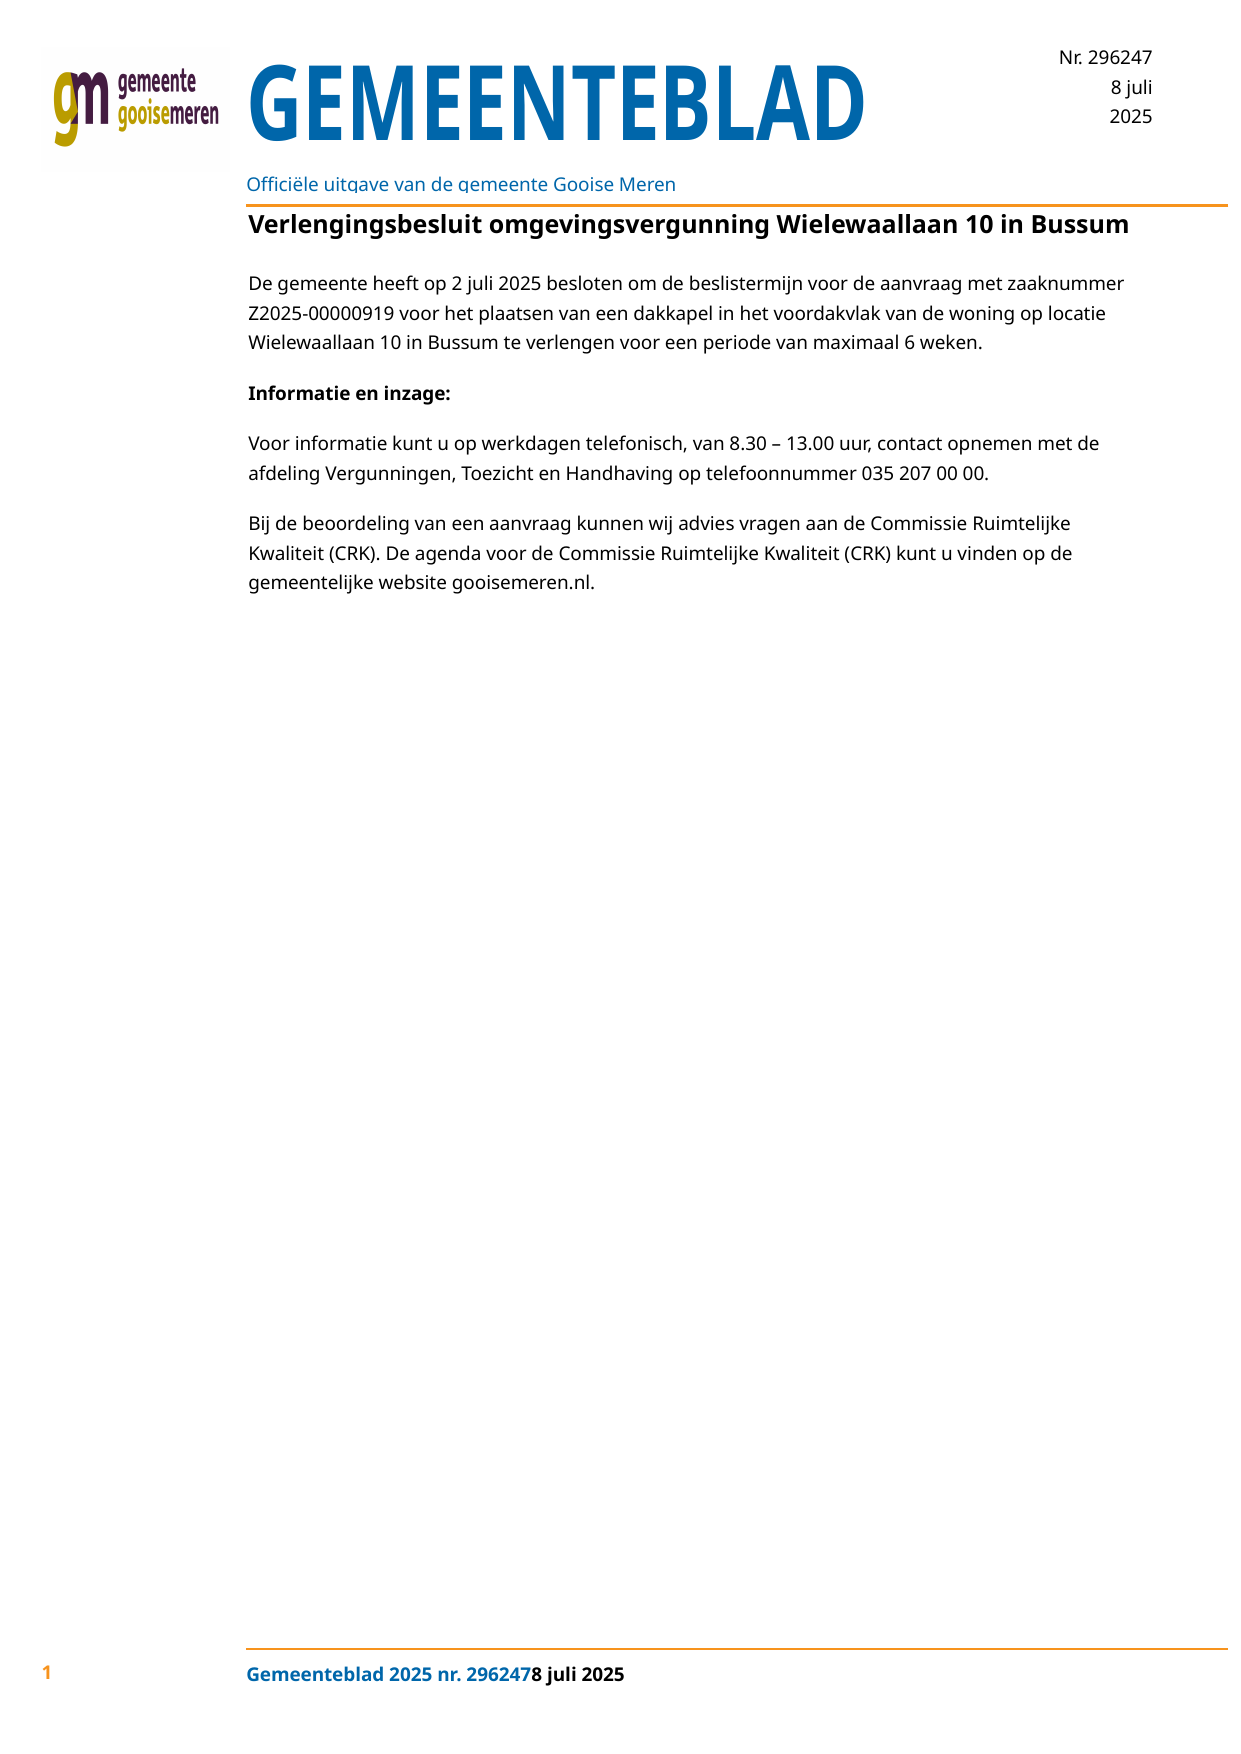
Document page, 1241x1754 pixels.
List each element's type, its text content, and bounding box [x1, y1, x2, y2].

text Verlengingsbesluit omgevingsvergunning Wielewaallaan 10 in Bussum [248, 207, 1152, 241]
picture [41, 47, 231, 172]
text Bij de beoordeling van een aanvraag kunnen wij advies vragen aan de Commissie Ruimtelijke Kwaliteit (CRK). De agenda voor de Commissie Ruimtelijke Kwaliteit (CRK) kunt u vinden op de gemeentelijke website gooisemeren.nl. [248, 510, 1152, 595]
text De gemeente heeft op 2 juli 2025 besloten om de beslistermijn voor de aanvraag met zaaknummer Z2025-00000919 voor het plaatsen van een dakkapel in het voordakvlak van de woning op locatie Wielewaallaan 10 in Bussum te verlengen voor een periode van maximaal 6 weken. [248, 270, 1152, 355]
text Voor informatie kunt u op werkdagen telefonisch, van 8.30 – 13.00 uur, contact opnemen met de afdeling Vergunningen, Toezicht en Handhaving op telefoonnummer 035 207 00 00. [248, 430, 1152, 486]
text Informatie en inzage: [248, 380, 1152, 406]
